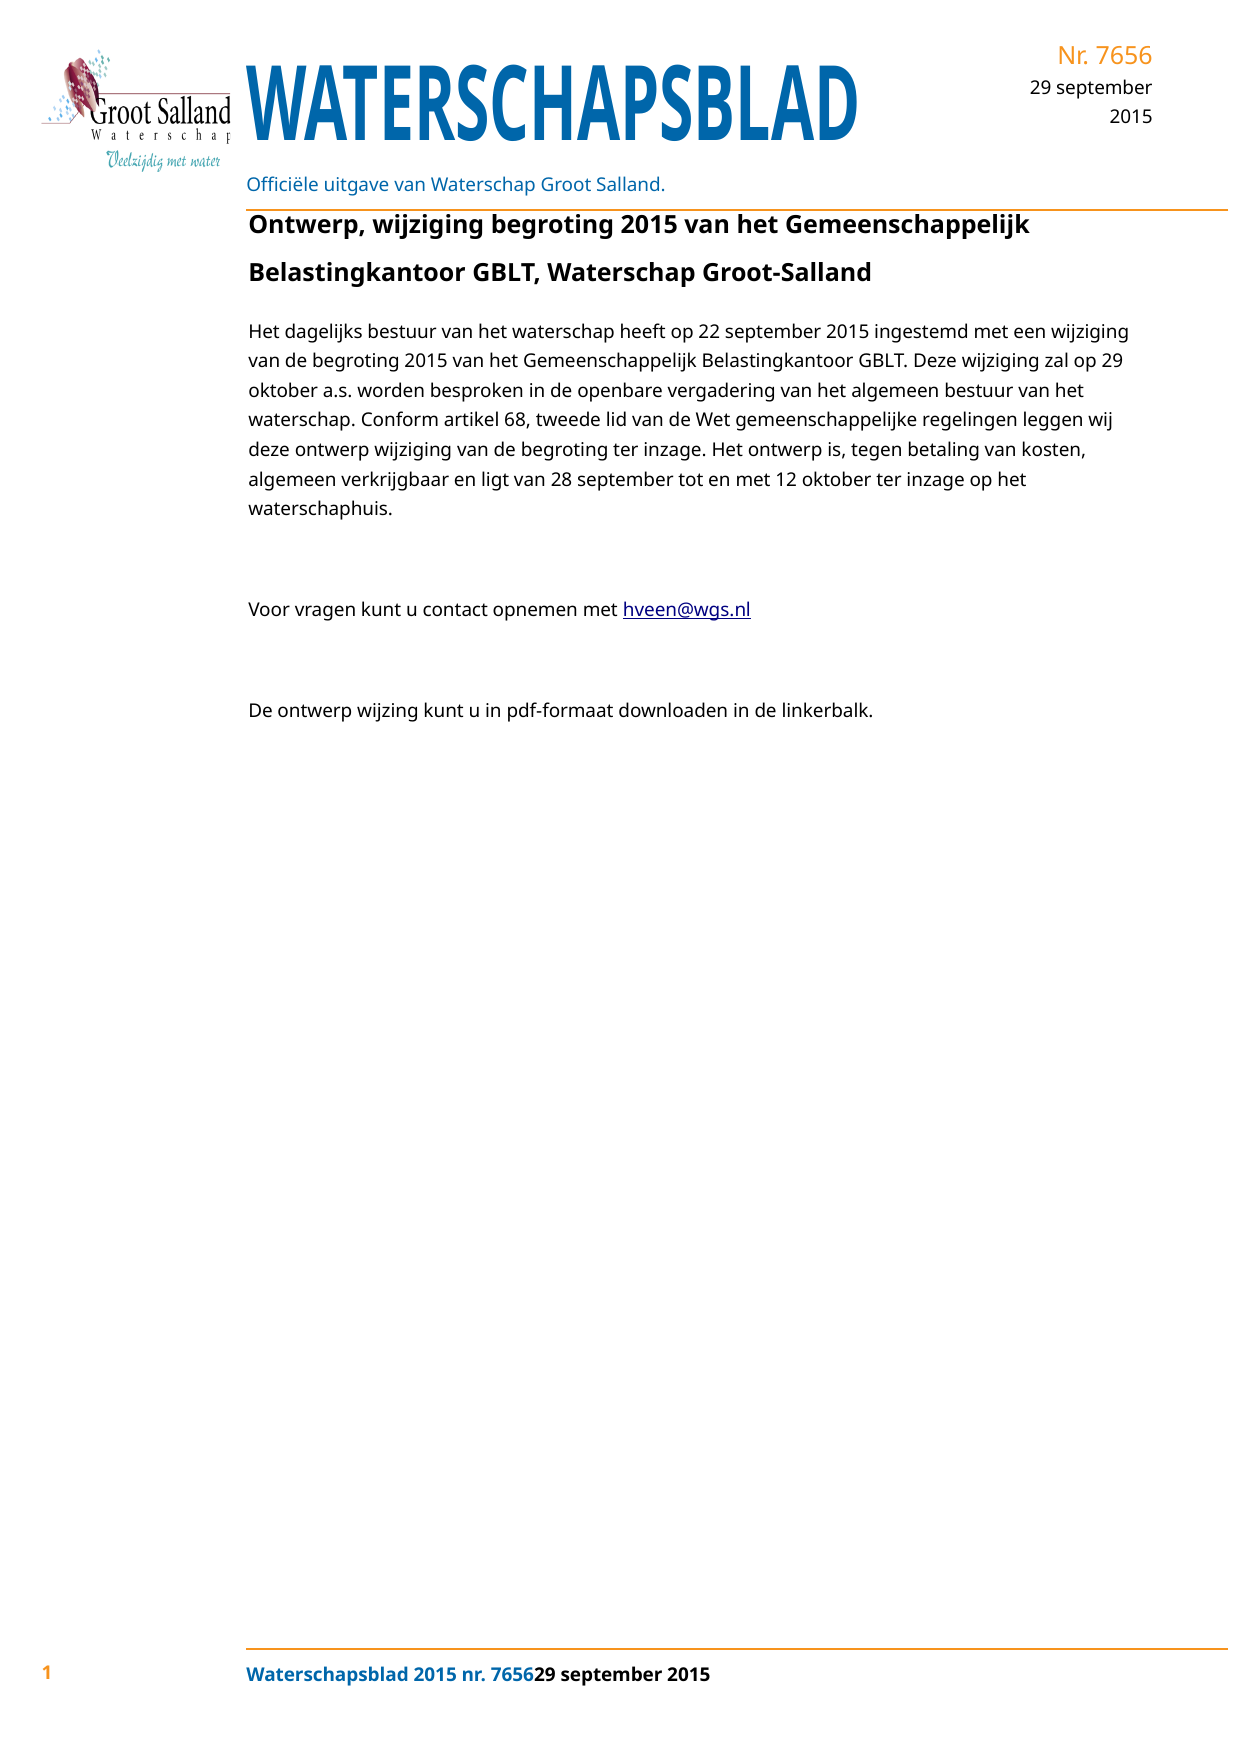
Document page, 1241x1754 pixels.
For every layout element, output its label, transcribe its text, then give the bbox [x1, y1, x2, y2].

text De ontwerp wijzing kunt u in pdf-formaat downloaden in de linkerbalk. [248, 697, 1152, 723]
text Ontwerp, wijziging begroting 2015 van het Gemeenschappelijk Belastingkantoor GBLT, Waterschap Groot-Salland [248, 211, 1152, 288]
text Voor vragen kunt u contact opnemen met hveen@wgs.nl [248, 596, 1152, 622]
picture [41, 47, 231, 172]
text Het dagelijks bestuur van het waterschap heeft op 22 september 2015 ingestemd met een wijziging van de begroting 2015 van het Gemeenschappelijk Belastingkantoor GBLT. Deze wijziging zal op 29 oktober a.s. worden besproken in de openbare vergadering van het algemeen bestuur van het waterschap. Conform artikel 68, tweede lid van de Wet gemeenschappelijke regelingen leggen wij deze ontwerp wijziging van de begroting ter inzage. Het ontwerp is, tegen betaling van kosten, algemeen verkrijgbaar en ligt van 28 september tot en met 12 oktober ter inzage op het waterschaphuis. [248, 318, 1152, 521]
